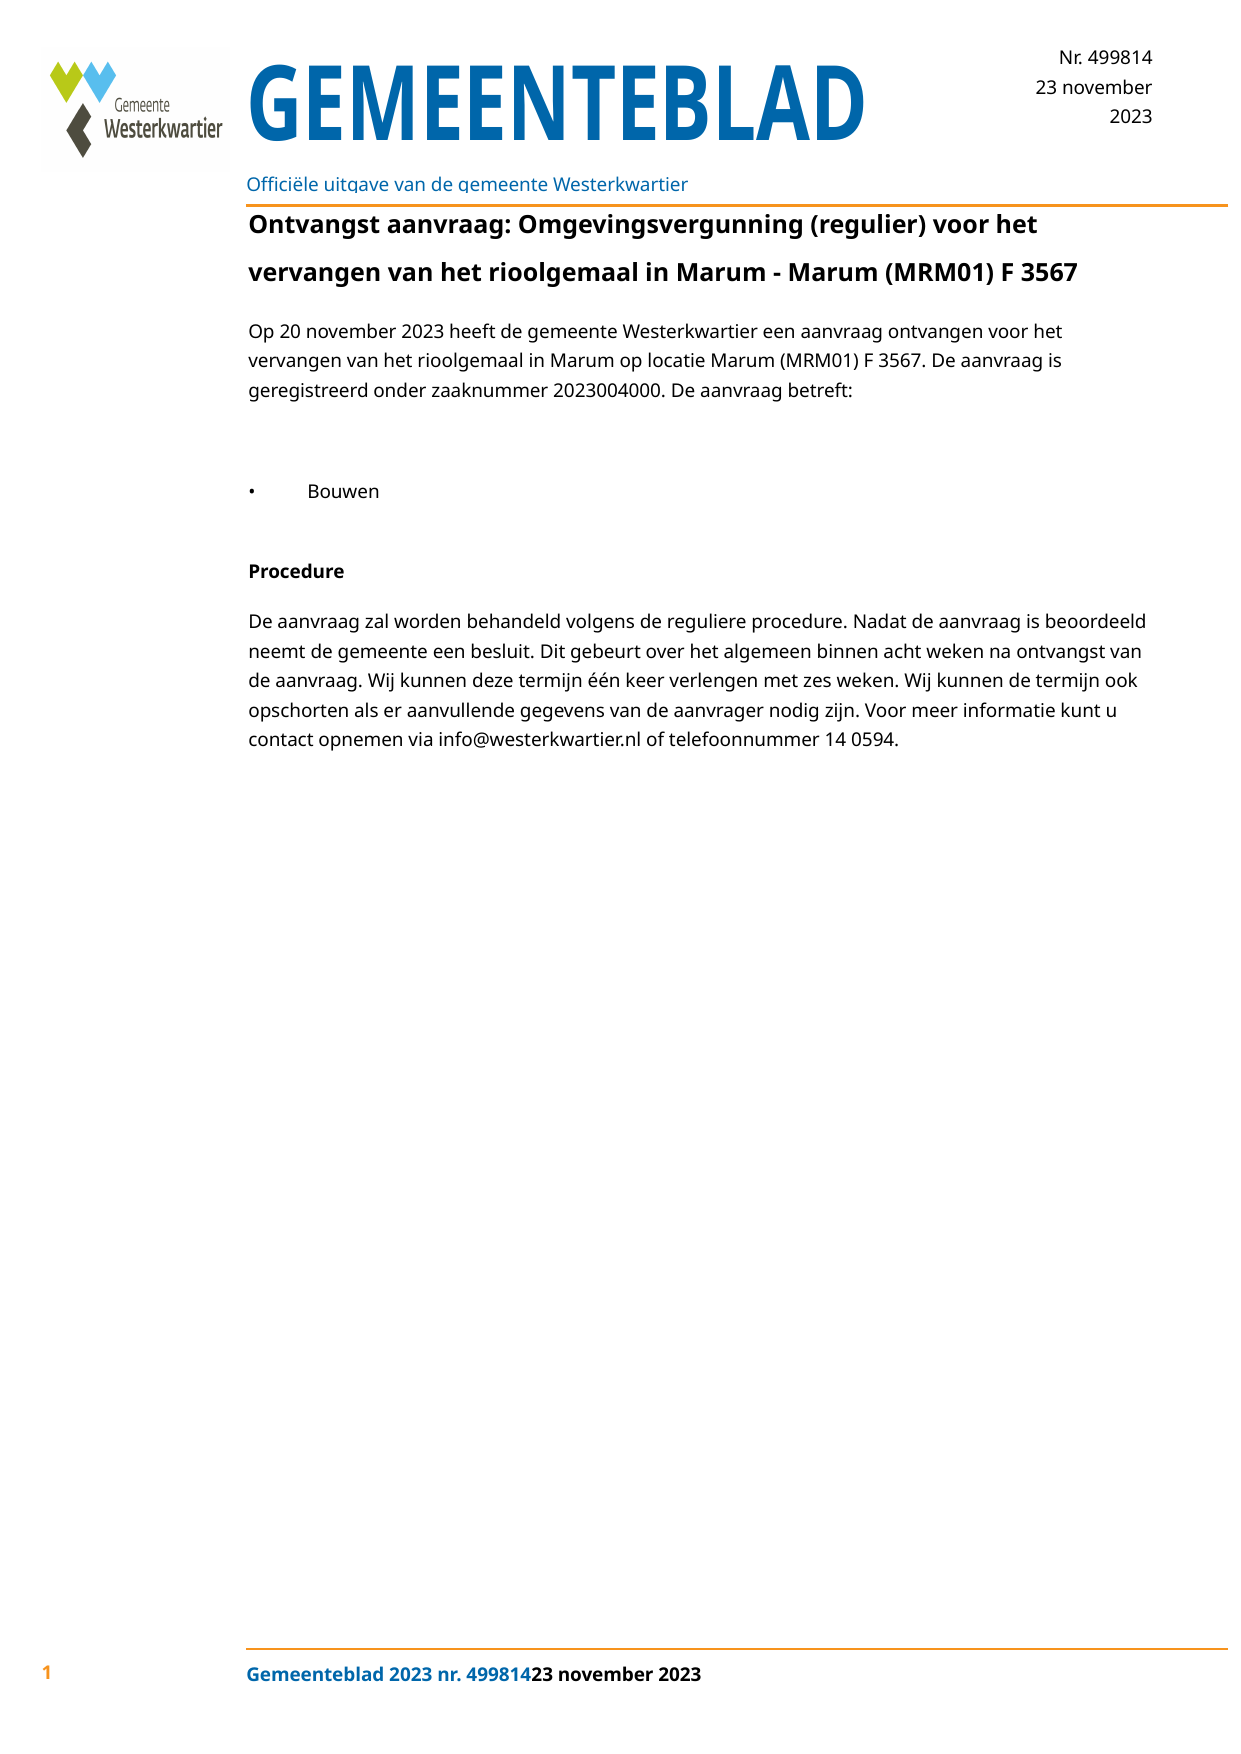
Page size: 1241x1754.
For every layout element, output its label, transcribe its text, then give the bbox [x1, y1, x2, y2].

text De aanvraag zal worden behandeld volgens de reguliere procedure. Nadat de aanvraag is beoordeeld neemt de gemeente een besluit. Dit gebeurt over het algemeen binnen acht weken na ontvangst van de aanvraag. Wij kunnen deze termijn één keer verlengen met zes weken. Wij kunnen de termijn ook opschorten als er aanvullende gegevens van de aanvrager nodig zijn. Voor meer informatie kunt u contact opnemen via info@westerkwartier.nl of telefoonnummer 14 0594. [248, 608, 1152, 752]
text Ontvangst aanvraag: Omgevingsvergunning (regulier) voor het vervangen van het rioolgemaal in Marum - Marum (MRM01) F 3567 [248, 207, 1152, 288]
list Bouwen [248, 478, 1152, 504]
text Op 20 november 2023 heeft de gemeente Westerkwartier een aanvraag ontvangen voor het vervangen van het rioolgemaal in Marum op locatie Marum (MRM01) F 3567. De aanvraag is geregistreerd onder zaaknummer 2023004000. De aanvraag betreft: [248, 318, 1152, 403]
text Procedure [248, 558, 1152, 584]
picture [41, 47, 231, 172]
